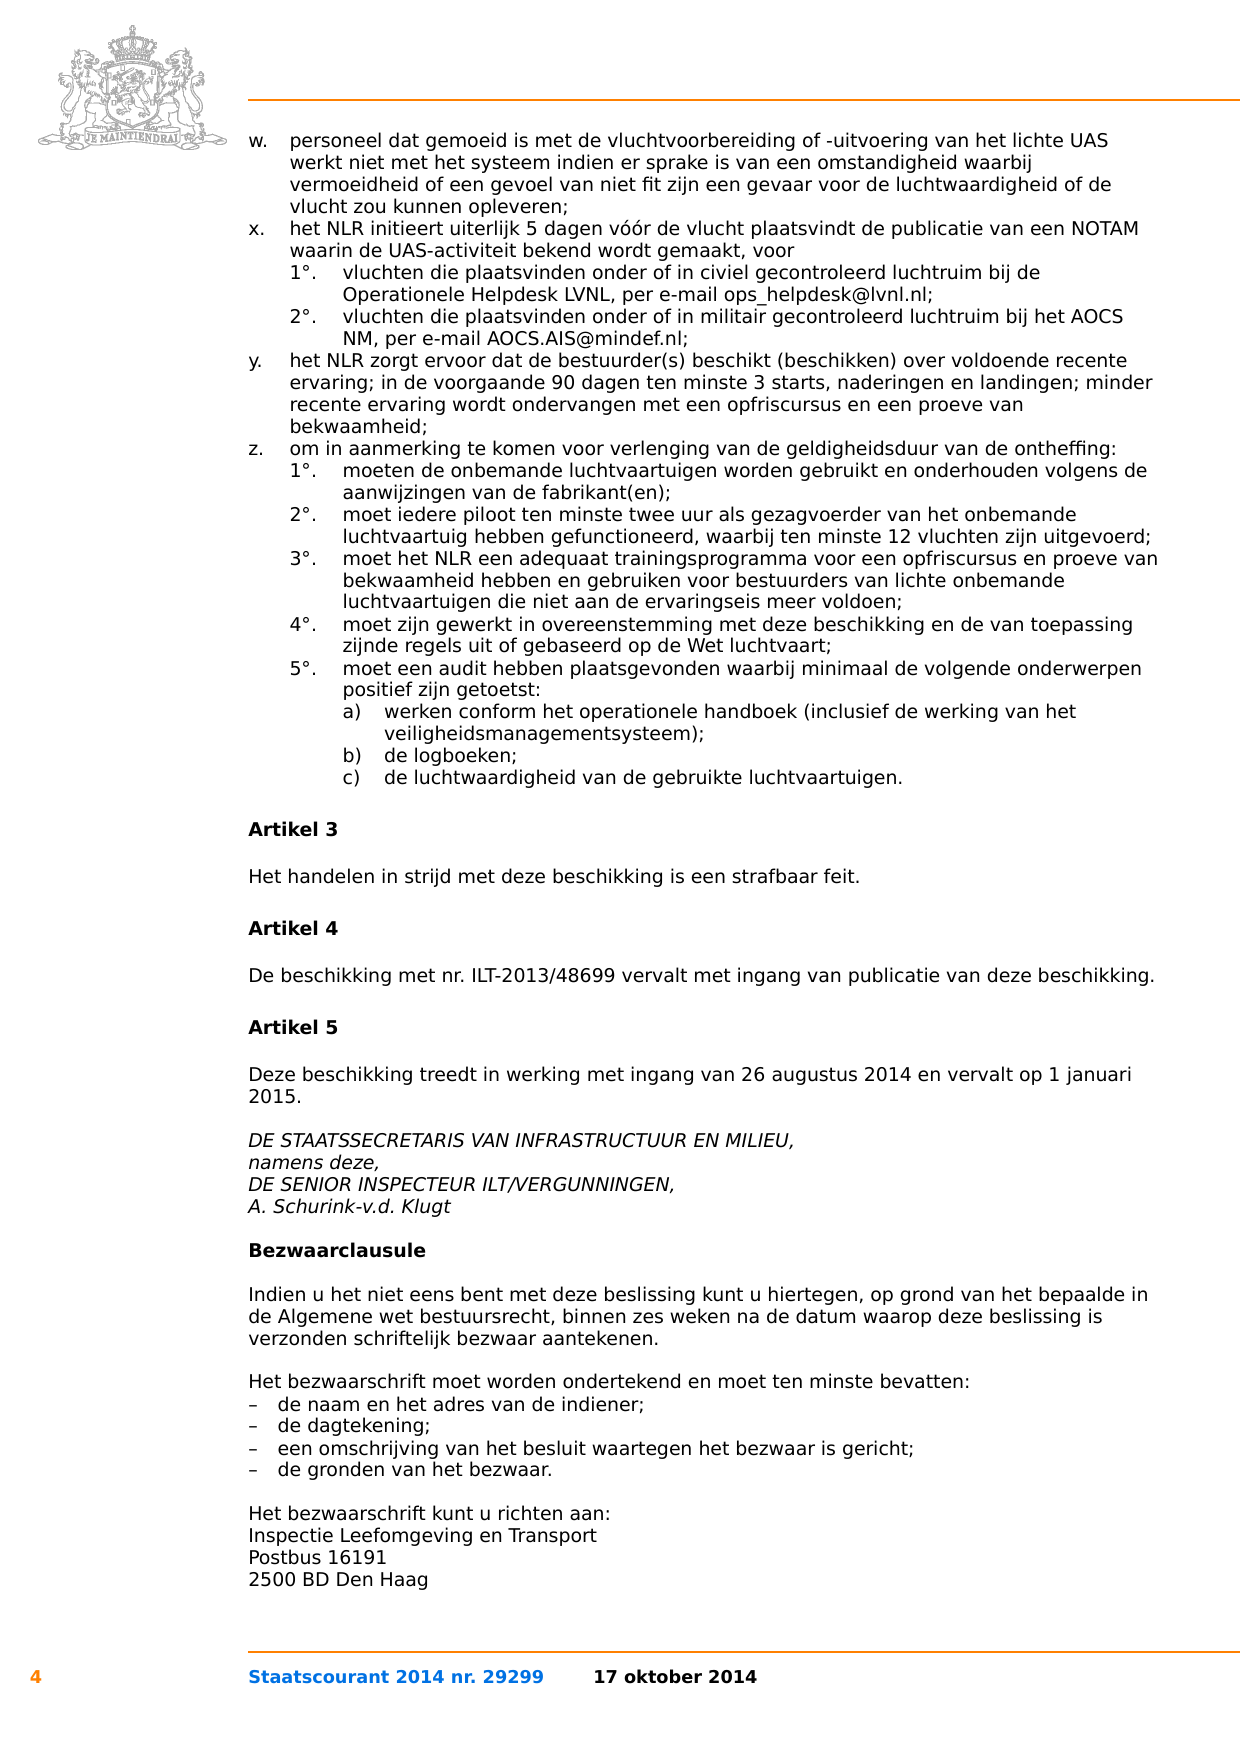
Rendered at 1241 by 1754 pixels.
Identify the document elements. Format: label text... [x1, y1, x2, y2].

text 5°. moet een audit hebben plaatsgevonden waarbij minimaal de volgende onderwerpen positief zijn getoetst: [289, 657, 1163, 701]
text Het handelen in strijd met deze beschikking is een strafbaar feit. [248, 866, 1163, 888]
picture [38, 25, 227, 150]
text 3°. moet het NLR een adequaat trainingsprogramma voor een opfriscursus en proeve van bekwaamheid hebben en gebruiken voor bestuurders van lichte onbemande luchtvaartuigen die niet aan de ervaringseis meer voldoen; [289, 547, 1163, 613]
text 2500 BD Den Haag [248, 1569, 1163, 1591]
text c) de luchtwaardigheid van de gebruikte luchtvaartuigen. [342, 767, 1163, 789]
text Indien u het niet eens bent met deze beslissing kunt u hiertegen, op grond van het bepaalde in de Algemene wet bestuursrecht, binnen zes weken na de datum waarop deze beslissing is verzonden schriftelijk bezwaar aantekenen. [248, 1284, 1163, 1349]
text x. het NLR initieert uiterlijk 5 dagen vóór de vlucht plaatsvindt de publicatie van een NOTAM waarin de UAS-activiteit bekend wordt gemaakt, voor [248, 218, 1163, 262]
subtitle Artikel 3 [248, 819, 1163, 841]
text DE STAATSSECRETARIS VAN INFRASTRUCTUUR EN MILIEU, namens deze, DE SENIOR INSPECTEUR ILT/VERGUNNINGEN, A. Schurink-v.d. Klugt [248, 1130, 1163, 1218]
text b) de logboeken; [342, 745, 1163, 767]
text Het bezwaarschrift kunt u richten aan: [248, 1503, 1163, 1525]
text 1°. vluchten die plaatsvinden onder of in civiel gecontroleerd luchtruim bij de Operationele Helpdesk LVNL, per e-mail ops_helpdesk@lvnl.nl; [289, 262, 1163, 306]
text Postbus 16191 [248, 1547, 1163, 1569]
text z. om in aanmerking te komen voor verlenging van de geldigheidsduur van de ontheffing: [248, 438, 1163, 459]
text 2°. moet iedere piloot ten minste twee uur als gezagvoerder van het onbemande luchtvaartuig hebben gefunctioneerd, waarbij ten minste 12 vluchten zijn uitgevoerd; [289, 503, 1163, 547]
text De beschikking met nr. ILT-2013/48699 vervalt met ingang van publicatie van deze beschikking. [248, 965, 1163, 987]
text a) werken conform het operationele handboek (inclusief de werking van het veiligheidsmanagementsysteem); [342, 701, 1163, 745]
text – de dagtekening; [248, 1415, 1163, 1437]
text Deze beschikking treedt in werking met ingang van 26 augustus 2014 en vervalt op 1 januari 2015. [248, 1064, 1163, 1108]
text 4°. moet zijn gewerkt in overeenstemming met deze beschikking en de van toepassing zijnde regels uit of gebaseerd op de Wet luchtvaart; [289, 613, 1163, 657]
text y. het NLR zorgt ervoor dat de bestuurder(s) beschikt (beschikken) over voldoende recente ervaring; in de voorgaande 90 dagen ten minste 3 starts, naderingen en landingen; minder recente ervaring wordt ondervangen met een opfriscursus en een proeve van bekwaamheid; [248, 350, 1163, 438]
subtitle Artikel 4 [248, 918, 1163, 940]
text – een omschrijving van het besluit waartegen het bezwaar is gericht; [248, 1437, 1163, 1459]
text w. personeel dat gemoeid is met de vluchtvoorbereiding of -uitvoering van het lichte UAS werkt niet met het systeem indien er sprake is van een omstandigheid waarbij vermoeidheid of een gevoel van niet fit zijn een gevaar voor de luchtwaardigheid of de vlucht zou kunnen opleveren; [248, 130, 1163, 218]
text Inspectie Leefomgeving en Transport [248, 1525, 1163, 1547]
text 1°. moeten de onbemande luchtvaartuigen worden gebruikt en onderhouden volgens de aanwijzingen van de fabrikant(en); [289, 459, 1163, 503]
text – de naam en het adres van de indiener; [248, 1393, 1163, 1415]
subtitle Artikel 5 [248, 1017, 1163, 1039]
text – de gronden van het bezwaar. [248, 1459, 1163, 1481]
text 2°. vluchten die plaatsvinden onder of in militair gecontroleerd luchtruim bij het AOCS NM, per e-mail AOCS.AIS@mindef.nl; [289, 306, 1163, 350]
text Bezwaarclausule [248, 1240, 1163, 1262]
text Het bezwaarschrift moet worden ondertekend en moet ten minste bevatten: [248, 1371, 1163, 1393]
